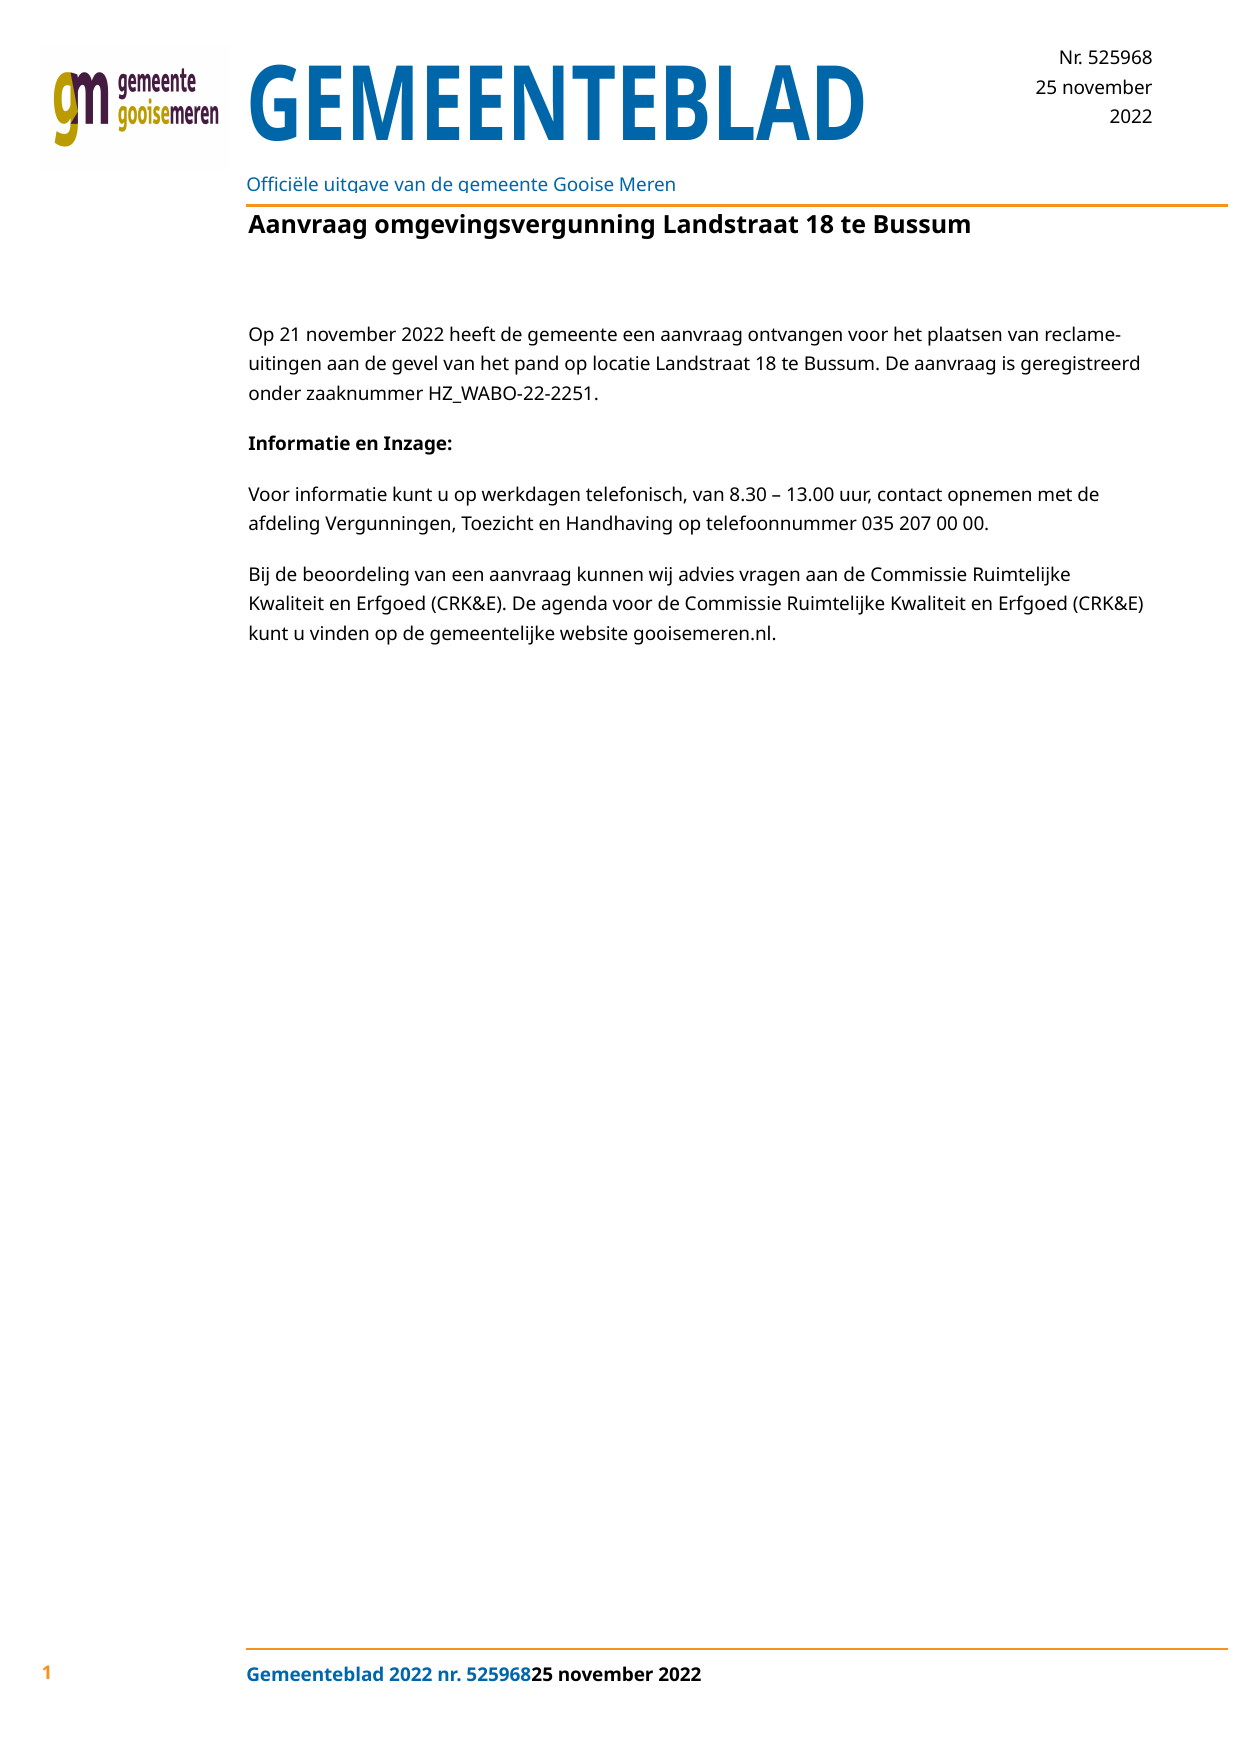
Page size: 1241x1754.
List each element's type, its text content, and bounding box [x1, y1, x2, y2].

text Informatie en Inzage: [248, 430, 1152, 456]
text Op 21 november 2022 heeft de gemeente een aanvraag ontvangen voor het plaatsen van reclame-uitingen aan de gevel van het pand op locatie Landstraat 18 te Bussum. De aanvraag is geregistreerd onder zaaknummer HZ_WABO-22-2251. [248, 321, 1152, 406]
picture [41, 47, 231, 172]
text Bij de beoordeling van een aanvraag kunnen wij advies vragen aan de Commissie Ruimtelijke Kwaliteit en Erfgoed (CRK&E). De agenda voor de Commissie Ruimtelijke Kwaliteit en Erfgoed (CRK&E) kunt u vinden op de gemeentelijke website gooisemeren.nl. [248, 561, 1152, 646]
text Aanvraag omgevingsvergunning Landstraat 18 te Bussum [248, 207, 1152, 241]
text Voor informatie kunt u op werkdagen telefonisch, van 8.30 – 13.00 uur, contact opnemen met de afdeling Vergunningen, Toezicht en Handhaving op telefoonnummer 035 207 00 00. [248, 481, 1152, 536]
